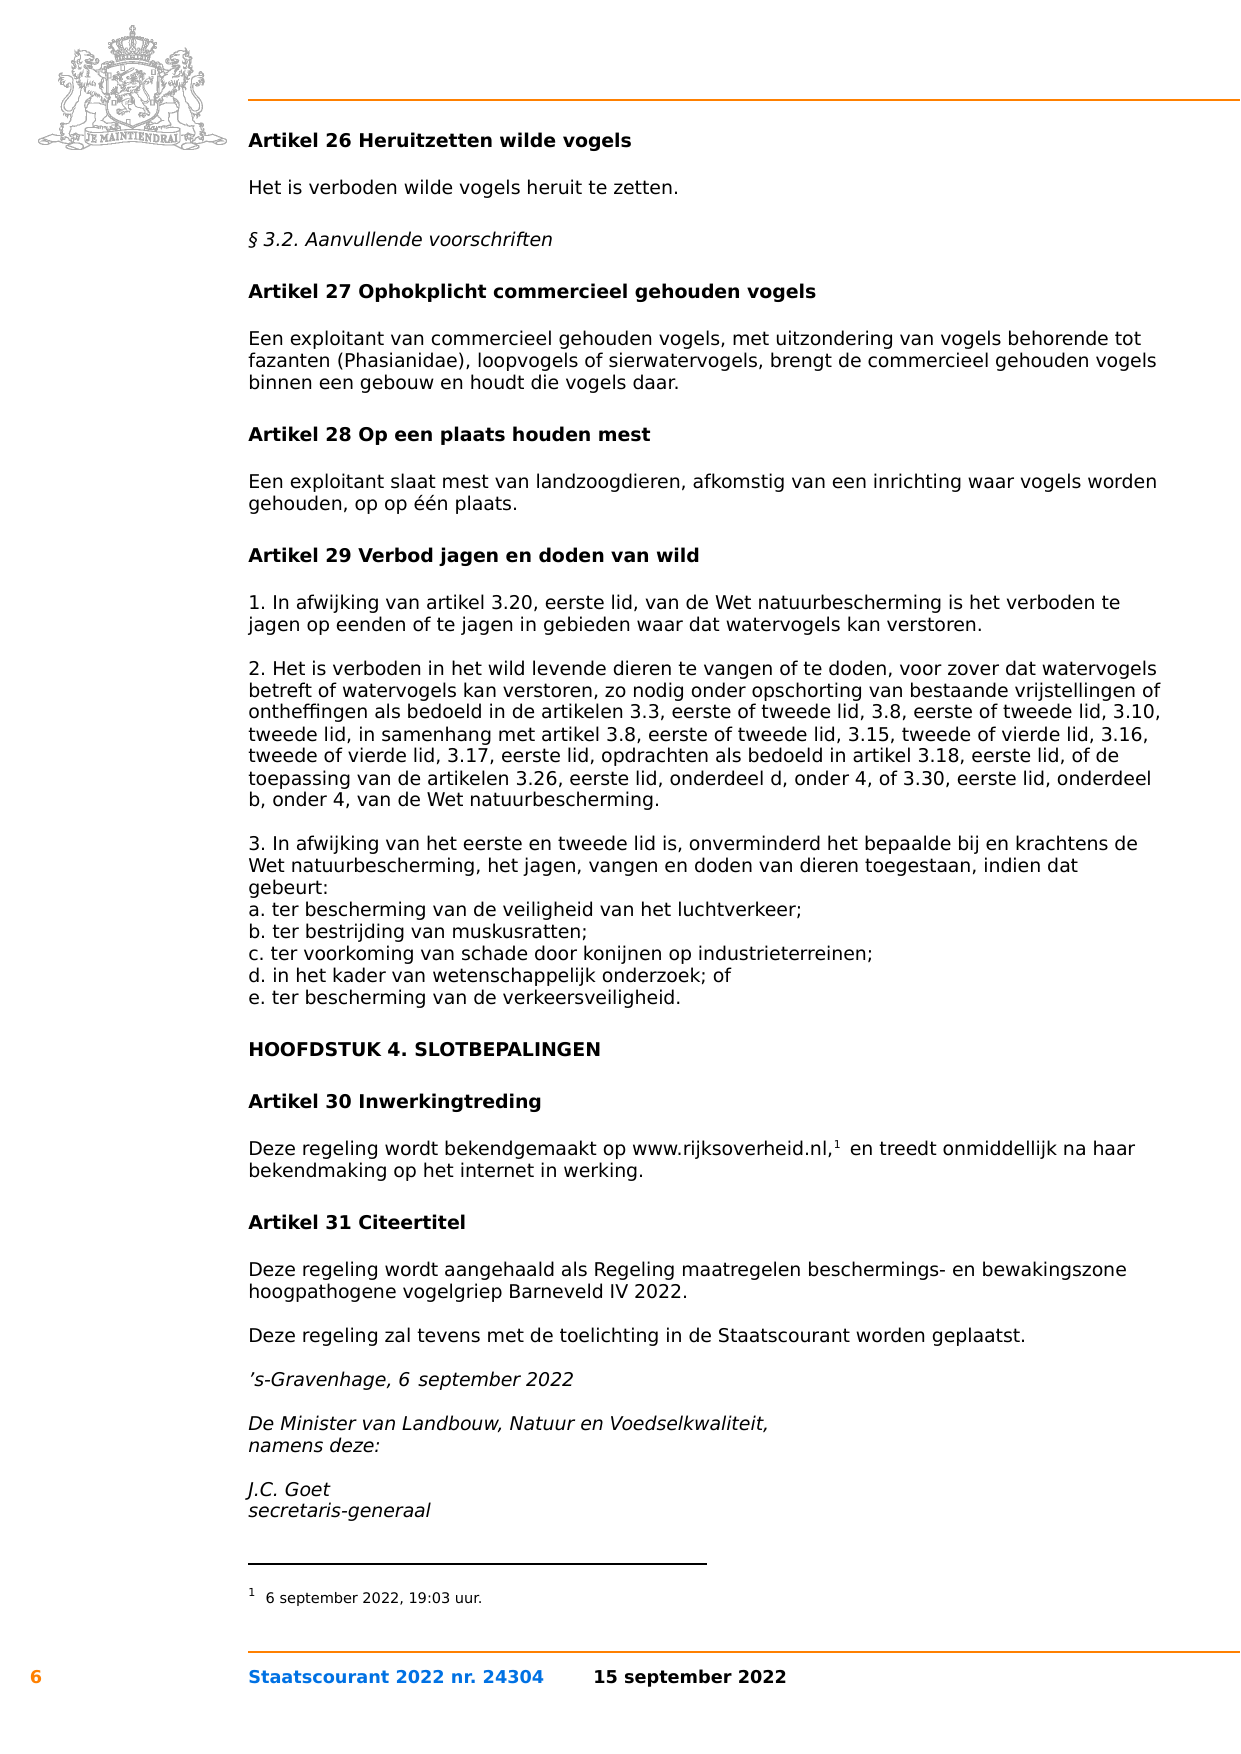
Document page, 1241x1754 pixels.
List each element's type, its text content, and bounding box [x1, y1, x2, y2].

text Deze regeling zal tevens met de toelichting in de Staatscourant worden geplaatst. [248, 1325, 1163, 1347]
text 1. In afwijking van artikel 3.20, eerste lid, van de Wet natuurbescherming is het verboden te jagen op eenden of te jagen in gebieden waar dat watervogels kan verstoren. [248, 592, 1163, 636]
subtitle Artikel 30 Inwerkingtreding [248, 1091, 1163, 1113]
text Een exploitant slaat mest van landzoogdieren, afkomstig van een inrichting waar vogels worden gehouden, op op één plaats. [248, 471, 1163, 515]
text Het is verboden wilde vogels heruit te zetten. [248, 177, 1163, 199]
text c. ter voorkoming van schade door konijnen op industrieterreinen; [248, 943, 1163, 965]
subtitle Artikel 28 Op een plaats houden mest [248, 424, 1163, 446]
text De Minister van Landbouw, Natuur en Voedselkwaliteit, namens deze: J.C. Goet secretaris-generaal [248, 1412, 1163, 1522]
text e. ter bescherming van de verkeersveiligheid. [248, 987, 1163, 1009]
text 6 september 2022, 19:03 uur. [248, 1586, 1163, 1608]
text b. ter bestrijding van muskusratten; [248, 921, 1163, 943]
subtitle Artikel 31 Citeertitel [248, 1212, 1163, 1234]
text Deze regeling wordt aangehaald als Regeling maatregelen beschermings- en bewakingszone hoogpathogene vogelgriep Barneveld IV 2022. [248, 1259, 1163, 1303]
text ’s-Gravenhage, 6 september 2022 [248, 1369, 1163, 1391]
text 3. In afwijking van het eerste en tweede lid is, onverminderd het bepaalde bij en krachtens de Wet natuurbescherming, het jagen, vangen en doden van dieren toegestaan, indien dat gebeurt: [248, 833, 1163, 899]
subtitle Artikel 27 Ophokplicht commercieel gehouden vogels [248, 281, 1163, 303]
subtitle § 3.2. Aanvullende voorschriften [248, 229, 1163, 251]
subtitle Artikel 29 Verbod jagen en doden van wild [248, 545, 1163, 567]
picture [38, 25, 227, 150]
text Deze regeling wordt bekendgemaakt op www.rijksoverheid.nl, en treedt onmiddellijk na haar bekendmaking op het internet in werking. [248, 1138, 1163, 1182]
text d. in het kader van wetenschappelijk onderzoek; of [248, 965, 1163, 987]
subtitle Artikel 26 Heruitzetten wilde vogels [248, 130, 1163, 152]
text Een exploitant van commercieel gehouden vogels, met uitzondering van vogels behorende tot fazanten (Phasianidae), loopvogels of sierwatervogels, brengt de commercieel gehouden vogels binnen een gebouw en houdt die vogels daar. [248, 328, 1163, 394]
text a. ter bescherming van de veiligheid van het luchtverkeer; [248, 899, 1163, 921]
text 2. Het is verboden in het wild levende dieren te vangen of te doden, voor zover dat watervogels betreft of watervogels kan verstoren, zo nodig onder opschorting van bestaande vrijstellingen of ontheffingen als bedoeld in de artikelen 3.3, eerste of tweede lid, 3.8, eerste of tweede lid, 3.10, tweede lid, in samenhang met artikel 3.8, eerste of tweede lid, 3.15, tweede of vierde lid, 3.16, tweede of vierde lid, 3.17, eerste lid, opdrachten als bedoeld in artikel 3.18, eerste lid, of de toepassing van de artikelen 3.26, eerste lid, onderdeel d, onder 4, of 3.30, eerste lid, onderdeel b, onder 4, van de Wet natuurbescherming. [248, 657, 1163, 811]
subtitle HOOFDSTUK 4. SLOTBEPALINGEN [248, 1039, 1163, 1061]
